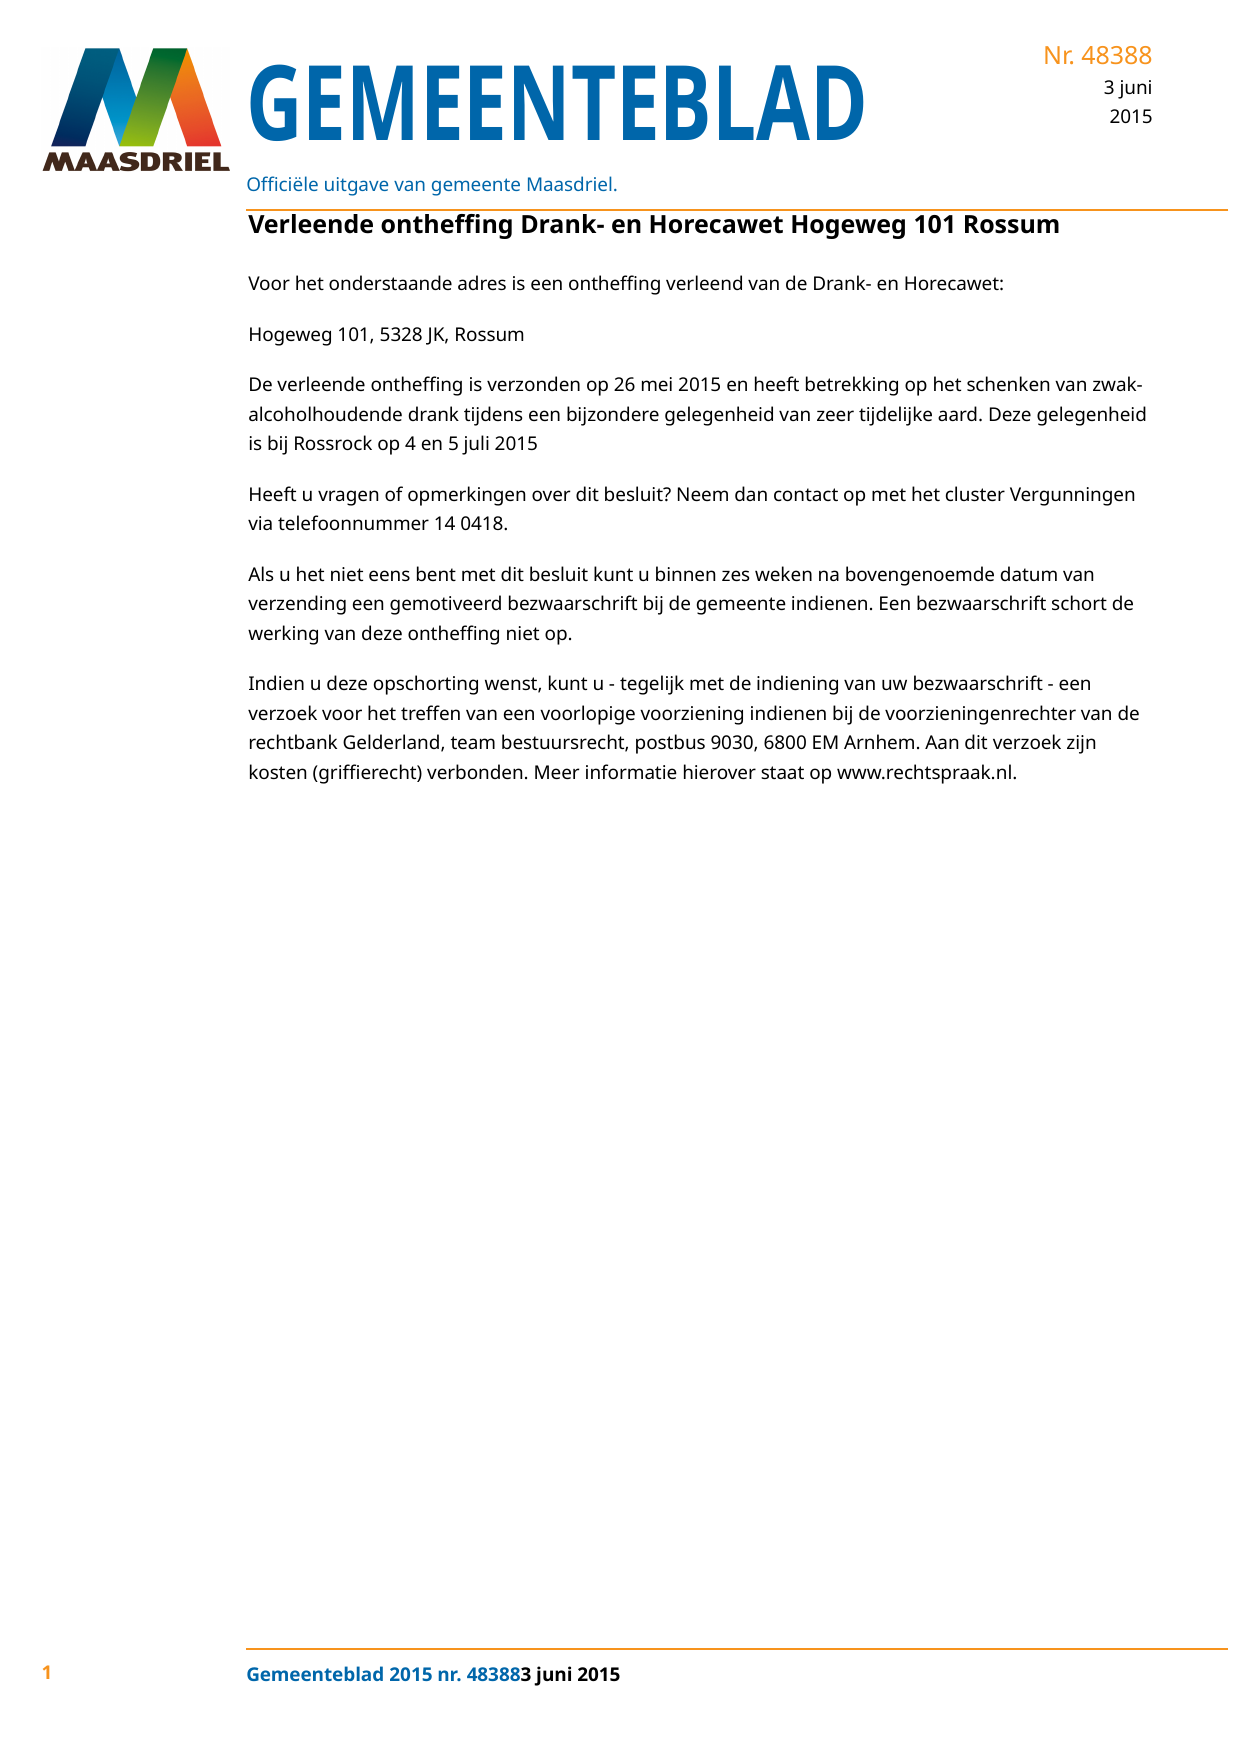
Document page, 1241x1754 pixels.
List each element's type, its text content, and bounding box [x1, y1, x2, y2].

text Voor het onderstaande adres is een ontheffing verleend van de Drank- en Horecawet: [248, 270, 1152, 296]
picture [41, 47, 231, 172]
text De verleende ontheffing is verzonden op 26 mei 2015 en heeft betrekking op het schenken van zwak-alcoholhoudende drank tijdens een bijzondere gelegenheid van zeer tijdelijke aard. Deze gelegenheid is bij Rossrock op 4 en 5 juli 2015 [248, 371, 1152, 456]
text Indien u deze opschorting wenst, kunt u - tegelijk met de indiening van uw bezwaarschrift - een verzoek voor het treffen van een voorlopige voorziening indienen bij de voorzieningenrechter van de rechtbank Gelderland, team bestuursrecht, postbus 9030, 6800 EM Arnhem. Aan dit verzoek zijn kosten (griffierecht) verbonden. Meer informatie hierover staat op www.rechtspraak.nl. [248, 670, 1152, 785]
text Als u het niet eens bent met dit besluit kunt u binnen zes weken na bovengenoemde datum van verzending een gemotiveerd bezwaarschrift bij de gemeente indienen. Een bezwaarschrift schort de werking van deze ontheffing niet op. [248, 561, 1152, 646]
text Hogeweg 101, 5328 JK, Rossum [248, 321, 1152, 346]
text Heeft u vragen of opmerkingen over dit besluit? Neem dan contact op met het cluster Vergunningen via telefoonnummer 14 0418. [248, 481, 1152, 536]
text Verleende ontheffing Drank- en Horecawet Hogeweg 101 Rossum [248, 211, 1152, 241]
